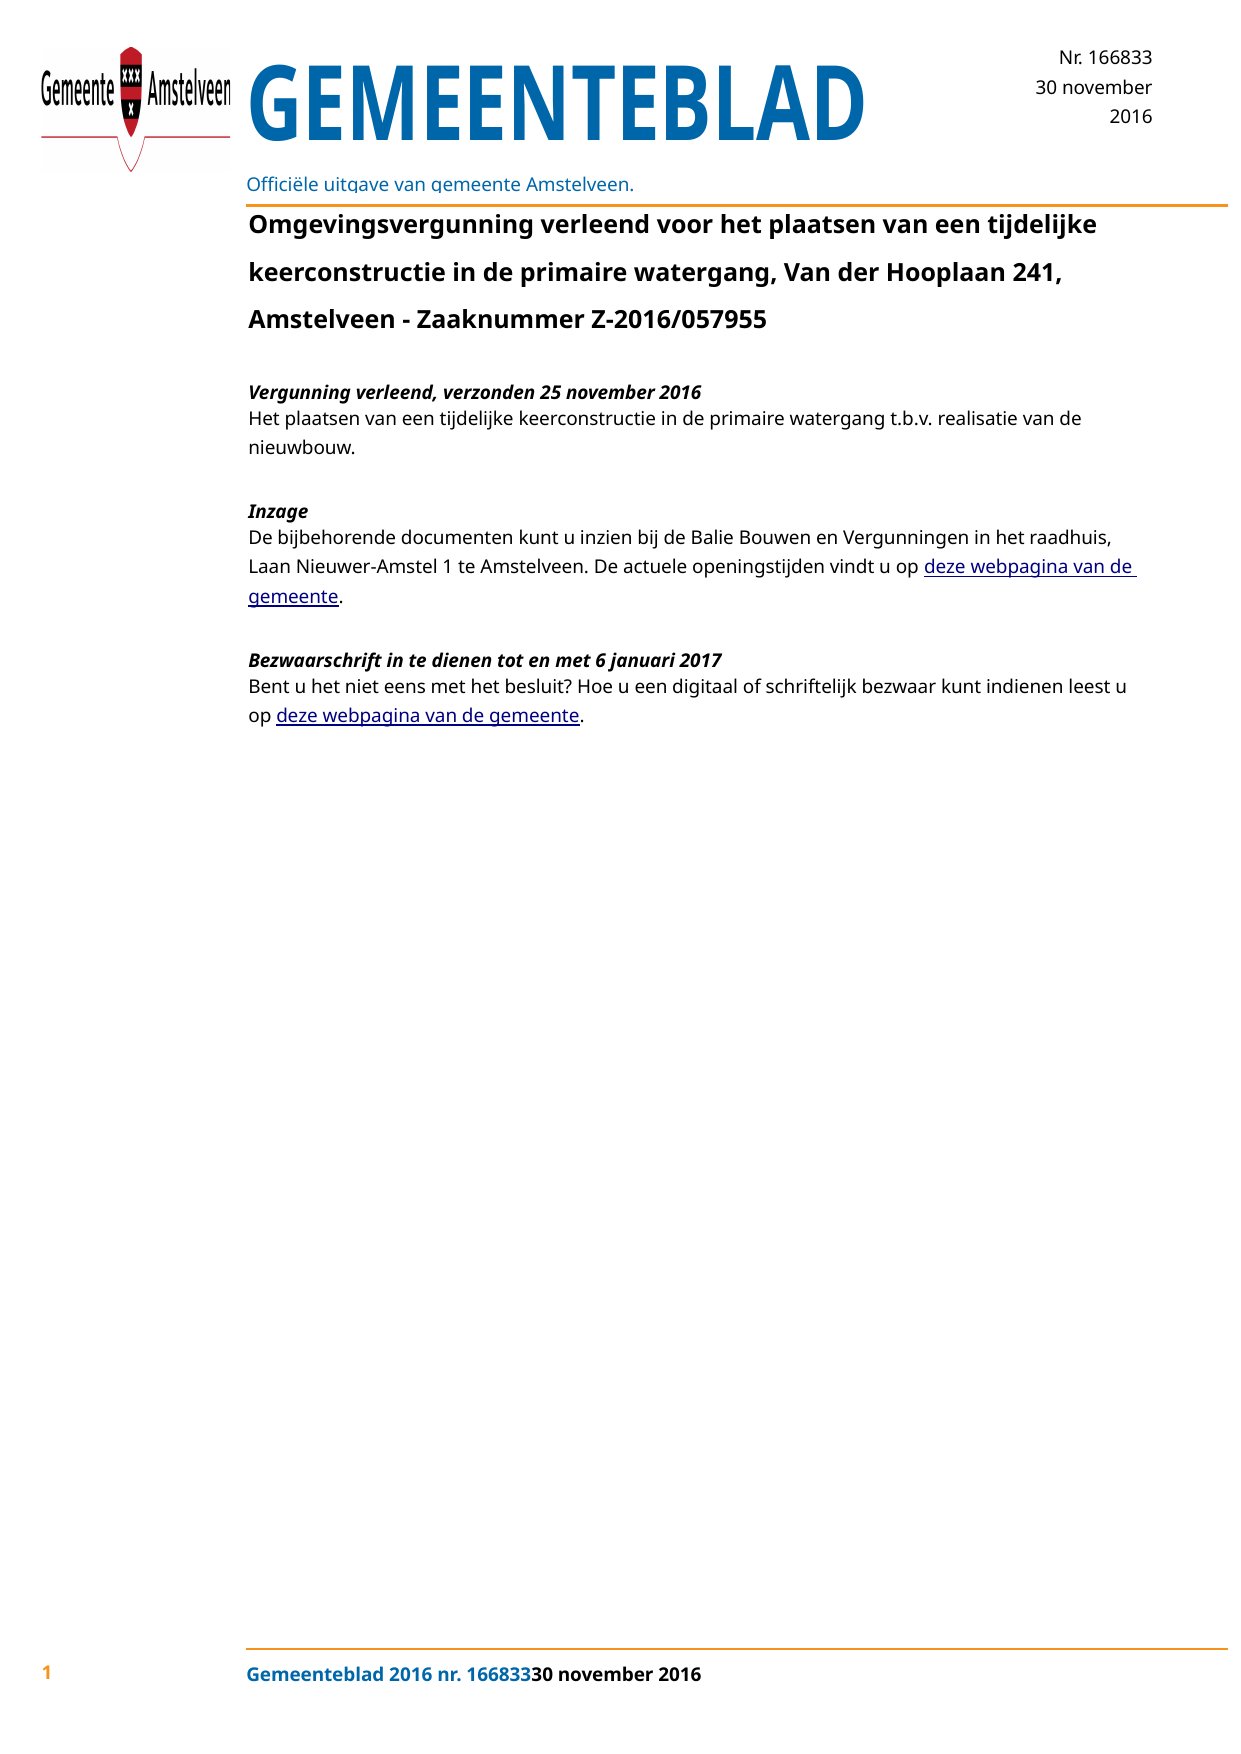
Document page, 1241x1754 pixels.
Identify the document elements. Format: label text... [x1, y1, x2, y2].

text De bijbehorende documenten kunt u inzien bij de Balie Bouwen en Vergunningen in het raadhuis, Laan Nieuwer-Amstel 1 te Amstelveen. De actuele openingstijden vindt u op deze webpagina van de gemeente. [248, 524, 1152, 609]
text Bezwaarschrift in te dienen tot en met 6 januari 2017 [248, 647, 1152, 673]
text Vergunning verleend, verzonden 25 november 2016 [248, 379, 1152, 405]
picture [41, 47, 231, 172]
text Omgevingsvergunning verleend voor het plaatsen van een tijdelijke keerconstructie in de primaire watergang, Van der Hooplaan 241, Amstelveen - Zaaknummer Z-2016/057955 [248, 207, 1152, 336]
text Het plaatsen van een tijdelijke keerconstructie in de primaire watergang t.b.v. realisatie van de nieuwbouw. [248, 405, 1152, 460]
text Bent u het niet eens met het besluit? Hoe u een digitaal of schriftelijk bezwaar kunt indienen leest u op deze webpagina van de gemeente. [248, 673, 1152, 728]
text Inzage [248, 498, 1152, 524]
